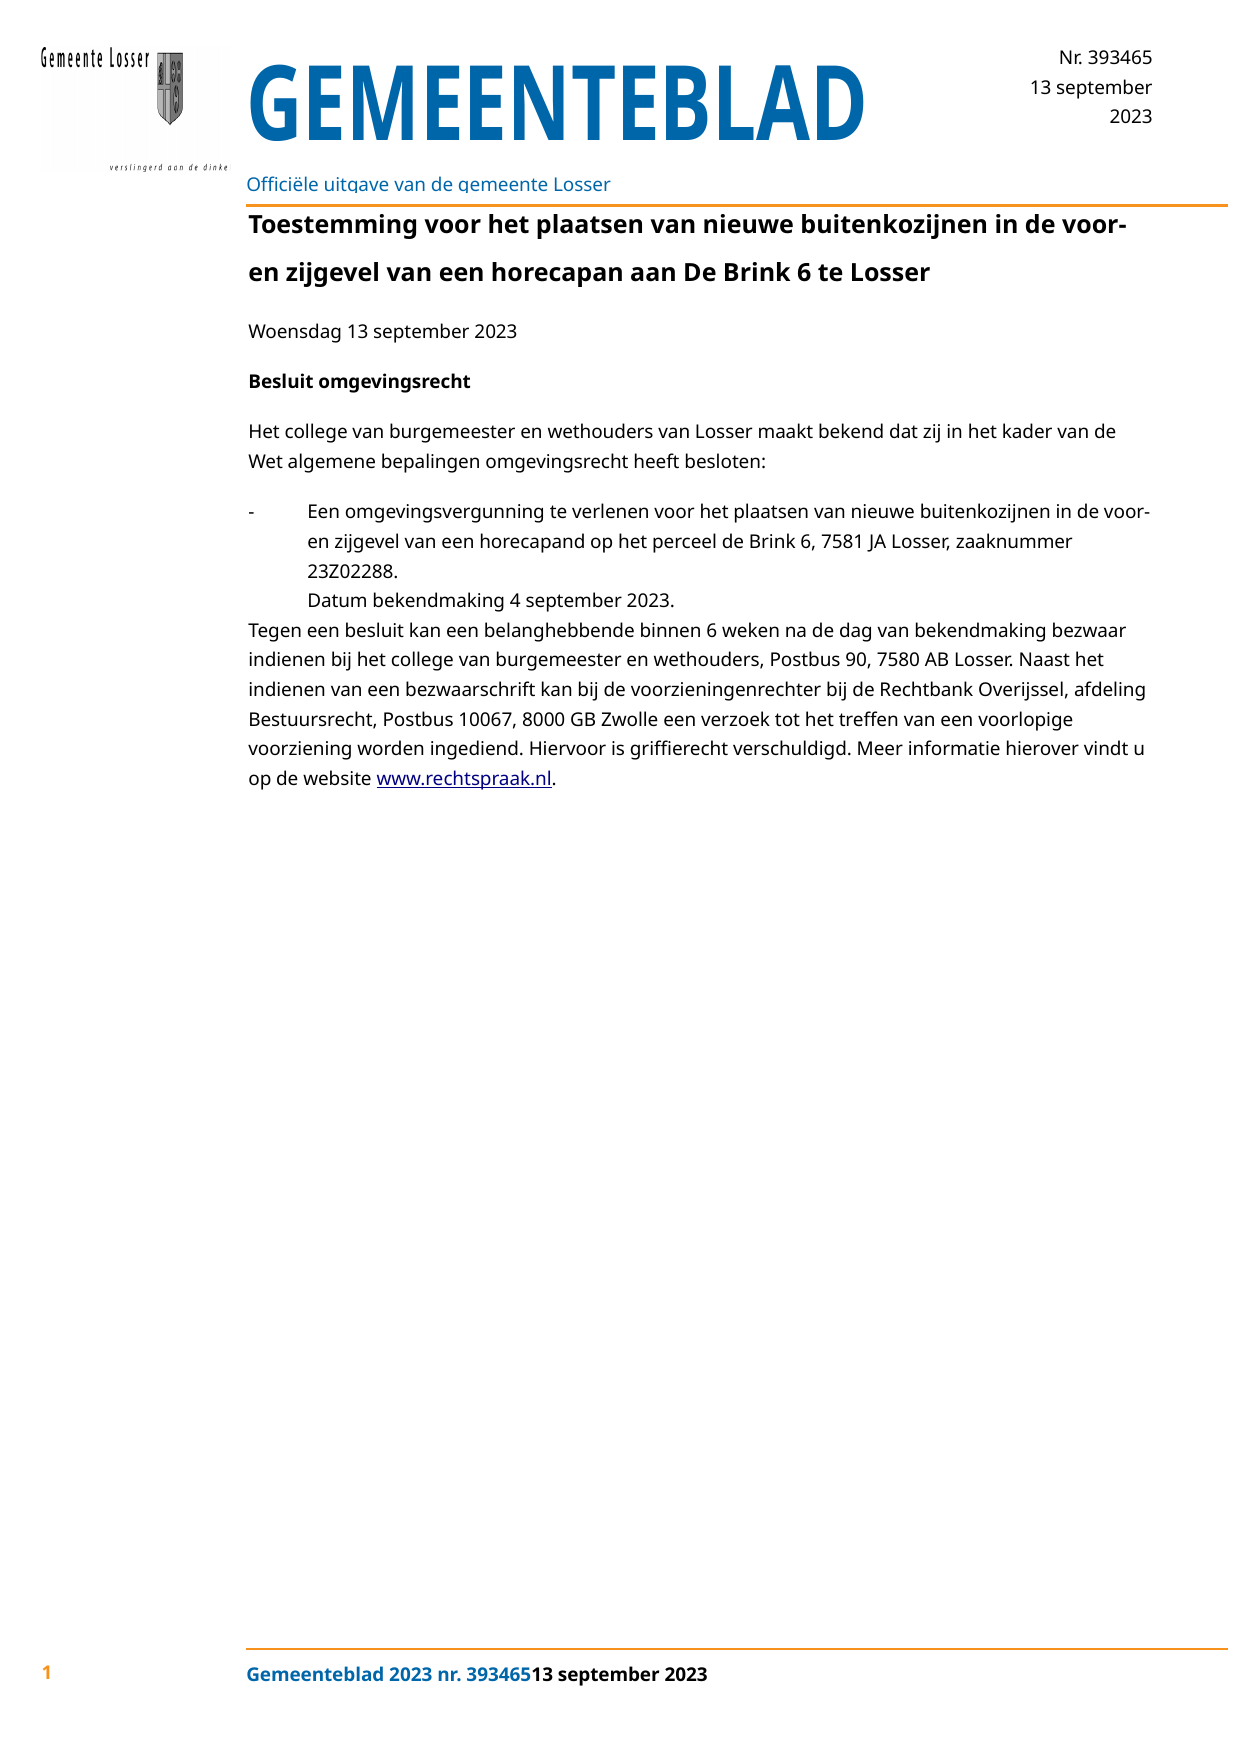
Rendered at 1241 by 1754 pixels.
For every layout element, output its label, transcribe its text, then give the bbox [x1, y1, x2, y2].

text Toestemming voor het plaatsen van nieuwe buitenkozijnen in de voor- en zijgevel van een horecapan aan De Brink 6 te Losser [248, 207, 1152, 288]
text Het college van burgemeester en wethouders van Losser maakt bekend dat zij in het kader van de Wet algemene bepalingen omgevingsrecht heeft besloten: [248, 419, 1152, 474]
text Besluit omgevingsrecht [248, 368, 1152, 394]
text Tegen een besluit kan een belanghebbende binnen 6 weken na de dag van bekendmaking bezwaar indienen bij het college van burgemeester en wethouders, Postbus 90, 7580 AB Losser. Naast het indienen van een bezwaarschrift kan bij de voorzieningenrechter bij de Rechtbank Overijssel, afdeling Bestuursrecht, Postbus 10067, 8000 GB Zwolle een verzoek tot het treffen van een voorlopige voorziening worden ingediend. Hiervoor is griffierecht verschuldigd. Meer informatie hierover vindt u op de website www.rechtspraak.nl. [248, 617, 1152, 791]
list Datum bekendmaking 4 september 2023. [248, 587, 1152, 613]
text Woensdag 13 september 2023 [248, 318, 1152, 344]
list Een omgevingsvergunning te verlenen voor het plaatsen van nieuwe buitenkozijnen in de voor- en zijgevel van een horecapand op het perceel de Brink 6, 7581 JA Losser, zaaknummer 23Z02288. [248, 499, 1152, 584]
picture [41, 47, 231, 172]
